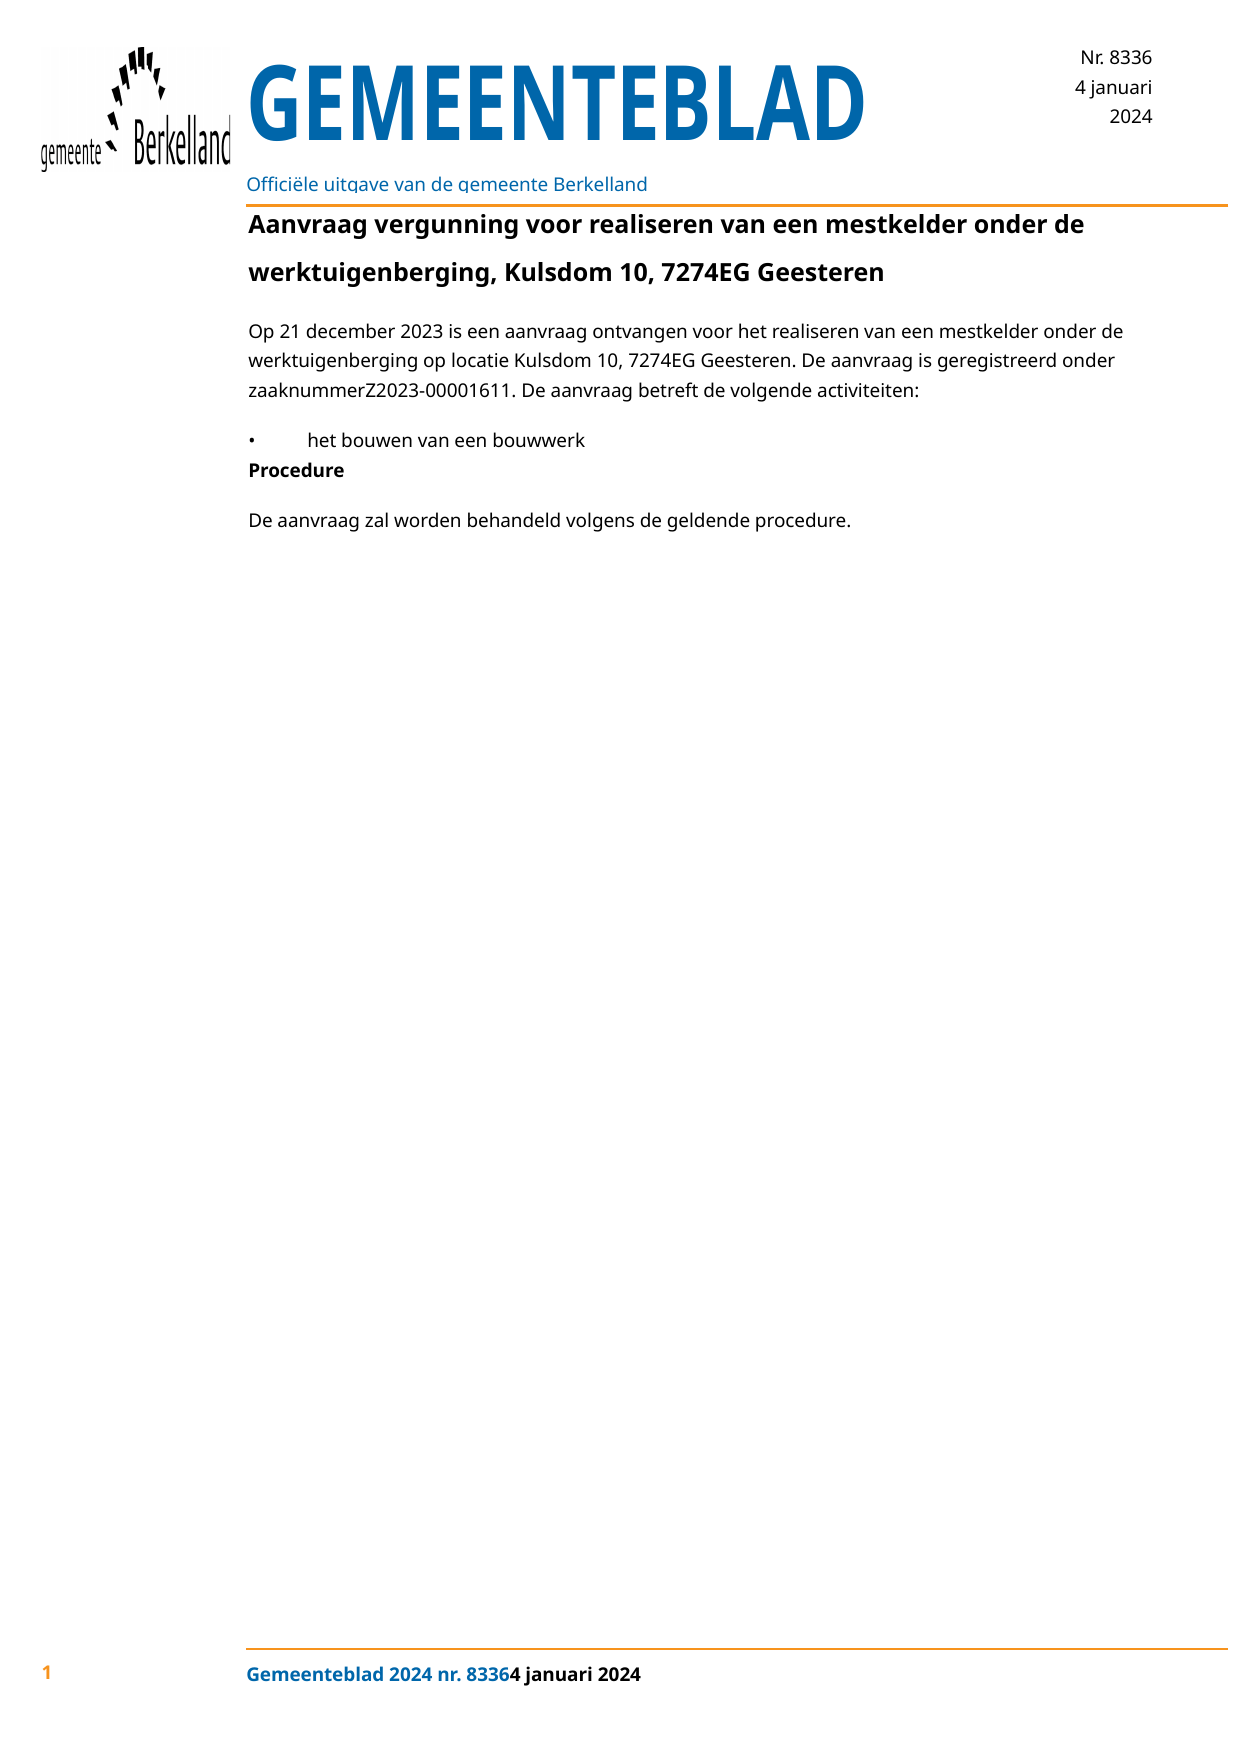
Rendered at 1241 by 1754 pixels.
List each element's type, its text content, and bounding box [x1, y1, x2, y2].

picture [41, 47, 231, 172]
text Procedure [248, 457, 1152, 483]
list het bouwen van een bouwwerk [248, 427, 1152, 453]
text Aanvraag vergunning voor realiseren van een mestkelder onder de werktuigenberging, Kulsdom 10, 7274EG Geesteren [248, 207, 1152, 288]
text De aanvraag zal worden behandeld volgens de geldende procedure. [248, 507, 1152, 533]
text Op 21 december 2023 is een aanvraag ontvangen voor het realiseren van een mestkelder onder de werktuigenberging op locatie Kulsdom 10, 7274EG Geesteren. De aanvraag is geregistreerd onder zaaknummerZ2023-00001611. De aanvraag betreft de volgende activiteiten: [248, 318, 1152, 403]
